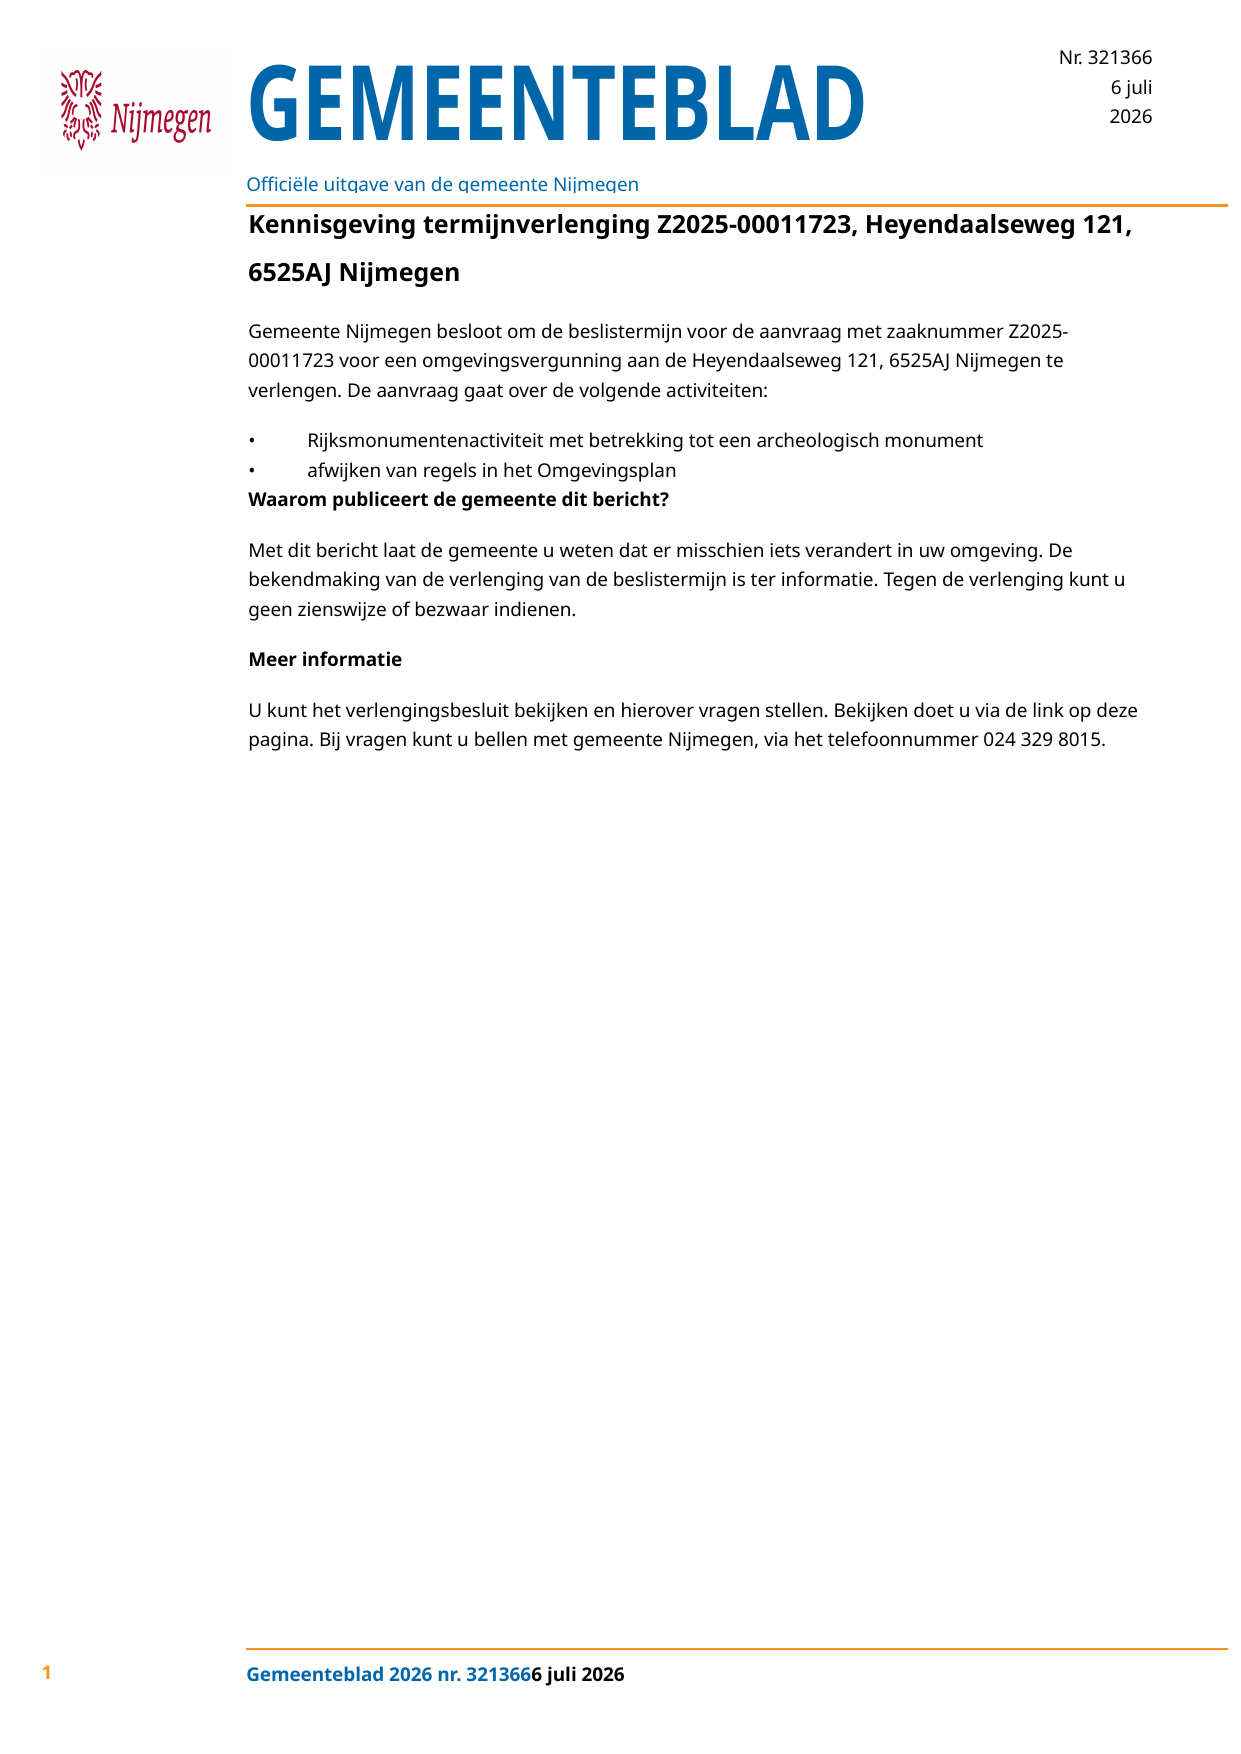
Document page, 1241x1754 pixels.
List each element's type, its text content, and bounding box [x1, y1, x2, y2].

list Rijksmonumentenactiviteit met betrekking tot een archeologisch monument [248, 427, 1152, 453]
text Waarom publiceert de gemeente dit bericht? [248, 487, 1152, 512]
text Gemeente Nijmegen besloot om de beslistermijn voor de aanvraag met zaaknummer Z2025-00011723 voor een omgevingsvergunning aan de Heyendaalseweg 121, 6525AJ Nijmegen te verlengen. De aanvraag gaat over de volgende activiteiten: [248, 318, 1152, 403]
text Meer informatie [248, 647, 1152, 672]
text Met dit bericht laat de gemeente u weten dat er misschien iets verandert in uw omgeving. De bekendmaking van de verlenging van de beslistermijn is ter informatie. Tegen de verlenging kunt u geen zienswijze of bezwaar indienen. [248, 537, 1152, 622]
picture [41, 47, 231, 172]
list afwijken van regels in het Omgevingsplan [248, 457, 1152, 483]
text Kennisgeving termijnverlenging Z2025-00011723, Heyendaalseweg 121, 6525AJ Nijmegen [248, 207, 1152, 288]
text U kunt het verlengingsbesluit bekijken en hierover vragen stellen. Bekijken doet u via de link op deze pagina. Bij vragen kunt u bellen met gemeente Nijmegen, via het telefoonnummer 024 329 8015. [248, 697, 1152, 752]
